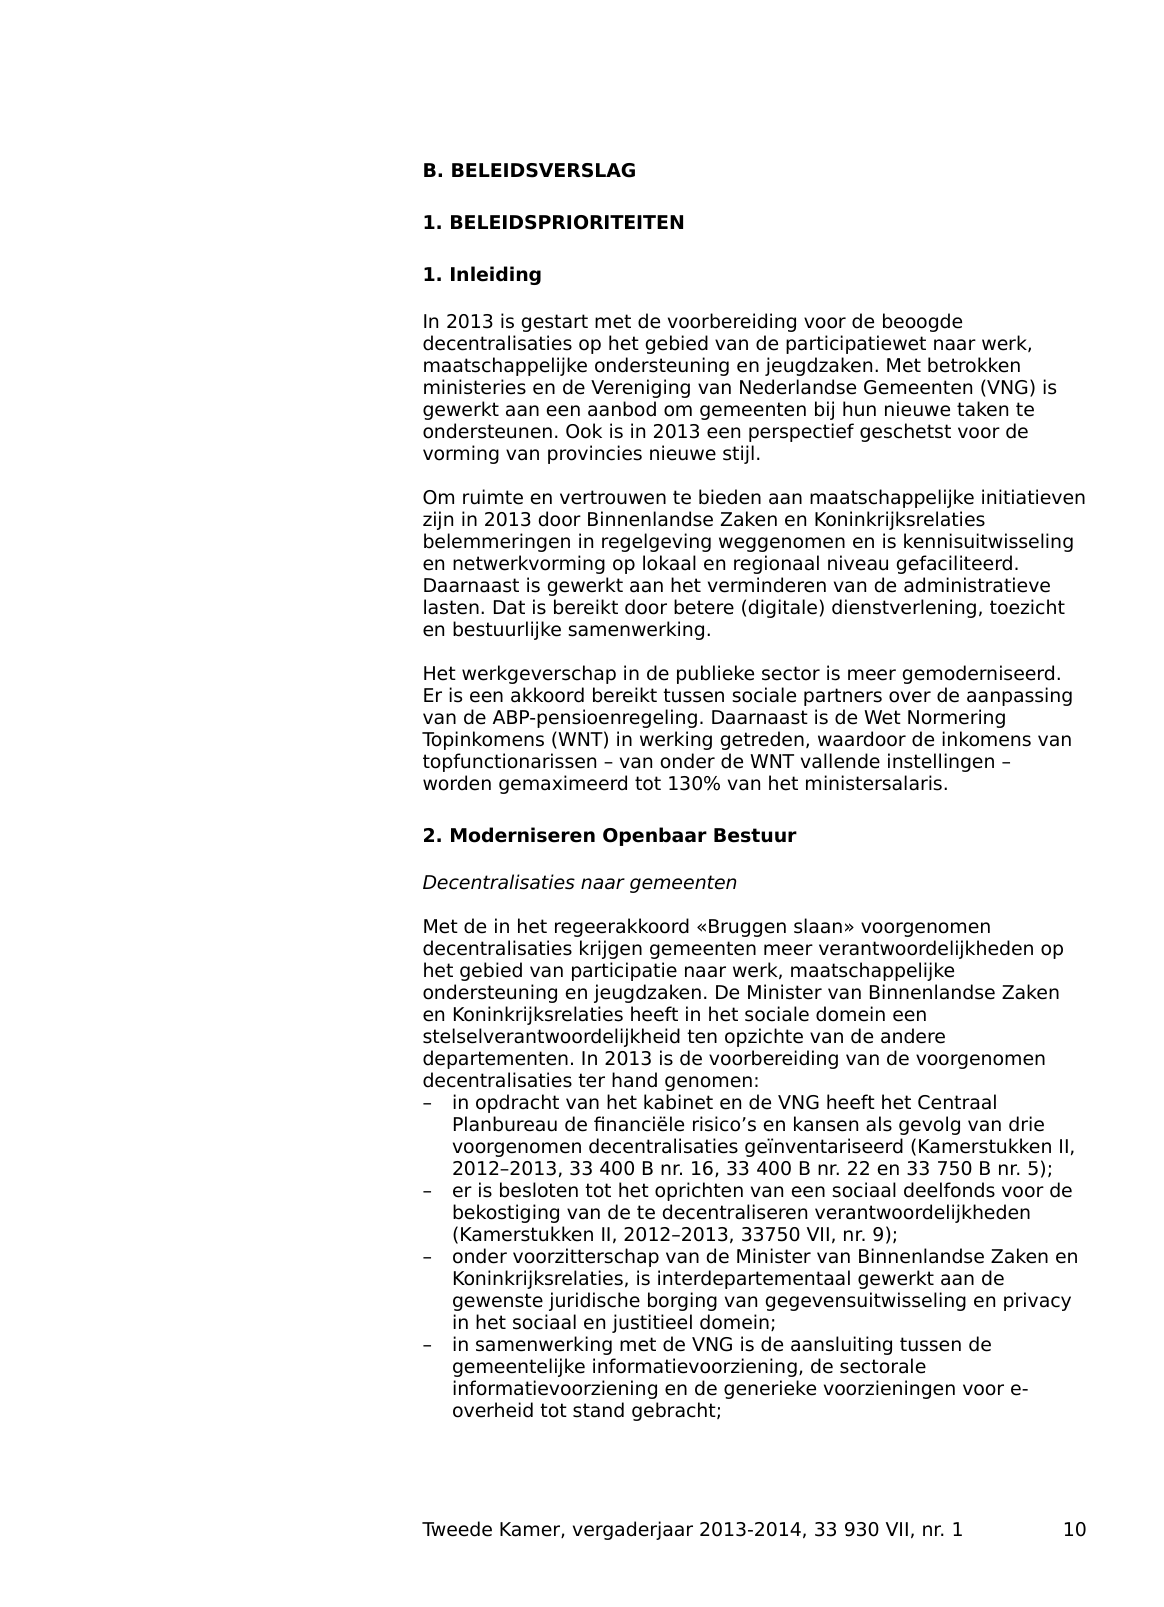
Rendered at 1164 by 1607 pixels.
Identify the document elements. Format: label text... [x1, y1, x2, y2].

text Het werkgeverschap in de publieke sector is meer gemoderniseerd. Er is een akkoord bereikt tussen sociale partners over de aanpassing van de ABP-pensioenregeling. Daarnaast is de Wet Normering Topinkomens (WNT) in werking getreden, waardoor de inkomens van topfunctionarissen – van onder de WNT vallende instellingen – worden gemaximeerd tot 130% van het ministersalaris. [422, 663, 1087, 795]
text Om ruimte en vertrouwen te bieden aan maatschappelijke initiatieven zijn in 2013 door Binnenlandse Zaken en Koninkrijksrelaties belemmeringen in regelgeving weggenomen en is kennisuitwisseling en netwerkvorming op lokaal en regionaal niveau gefaciliteerd. Daarnaast is gewerkt aan het verminderen van de administratieve lasten. Dat is bereikt door betere (digitale) dienstverlening, toezicht en bestuurlijke samenwerking. [422, 487, 1087, 641]
text – er is besloten tot het oprichten van een sociaal deelfonds voor de bekostiging van de te decentraliseren verantwoordelijkheden (Kamerstukken II, 2012–2013, 33750 VII, nr. 9); [422, 1180, 1087, 1246]
text – in samenwerking met de VNG is de aansluiting tussen de gemeentelijke informatievoorziening, de sectorale informatievoorziening en de generieke voorzieningen voor e-overheid tot stand gebracht; [422, 1333, 1087, 1421]
subtitle 1. BELEIDSPRIORITEITEN [422, 212, 1087, 234]
text – onder voorzitterschap van de Minister van Binnenlandse Zaken en Koninkrijksrelaties, is interdepartementaal gewerkt aan de gewenste juridische borging van gegevensuitwisseling en privacy in het sociaal en justitieel domein; [422, 1246, 1087, 1333]
subtitle B. BELEIDSVERSLAG [422, 160, 1087, 182]
subtitle Decentralisaties naar gemeenten [422, 872, 1087, 894]
text In 2013 is gestart met de voorbereiding voor de beoogde decentralisaties op het gebied van de participatiewet naar werk, maatschappelijke ondersteuning en jeugdzaken. Met betrokken ministeries en de Vereniging van Nederlandse Gemeenten (VNG) is gewerkt aan een aanbod om gemeenten bij hun nieuwe taken te ondersteunen. Ook is in 2013 een perspectief geschetst voor de vorming van provincies nieuwe stijl. [422, 311, 1087, 465]
text – in opdracht van het kabinet en de VNG heeft het Centraal Planbureau de financiële risico’s en kansen als gevolg van drie voorgenomen decentralisaties geïnventariseerd (Kamerstukken II, 2012–2013, 33 400 B nr. 16, 33 400 B nr. 22 en 33 750 B nr. 5); [422, 1092, 1087, 1180]
subtitle 2. Moderniseren Openbaar Bestuur [422, 825, 1087, 847]
subtitle 1. Inleiding [422, 264, 1087, 286]
text Met de in het regeerakkoord «Bruggen slaan» voorgenomen decentralisaties krijgen gemeenten meer verantwoordelijkheden op het gebied van participatie naar werk, maatschappelijke ondersteuning en jeugdzaken. De Minister van Binnenlandse Zaken en Koninkrijksrelaties heeft in het sociale domein een stelselverantwoordelijkheid ten opzichte van de andere departementen. In 2013 is de voorbereiding van de voorgenomen decentralisaties ter hand genomen: [422, 916, 1087, 1092]
